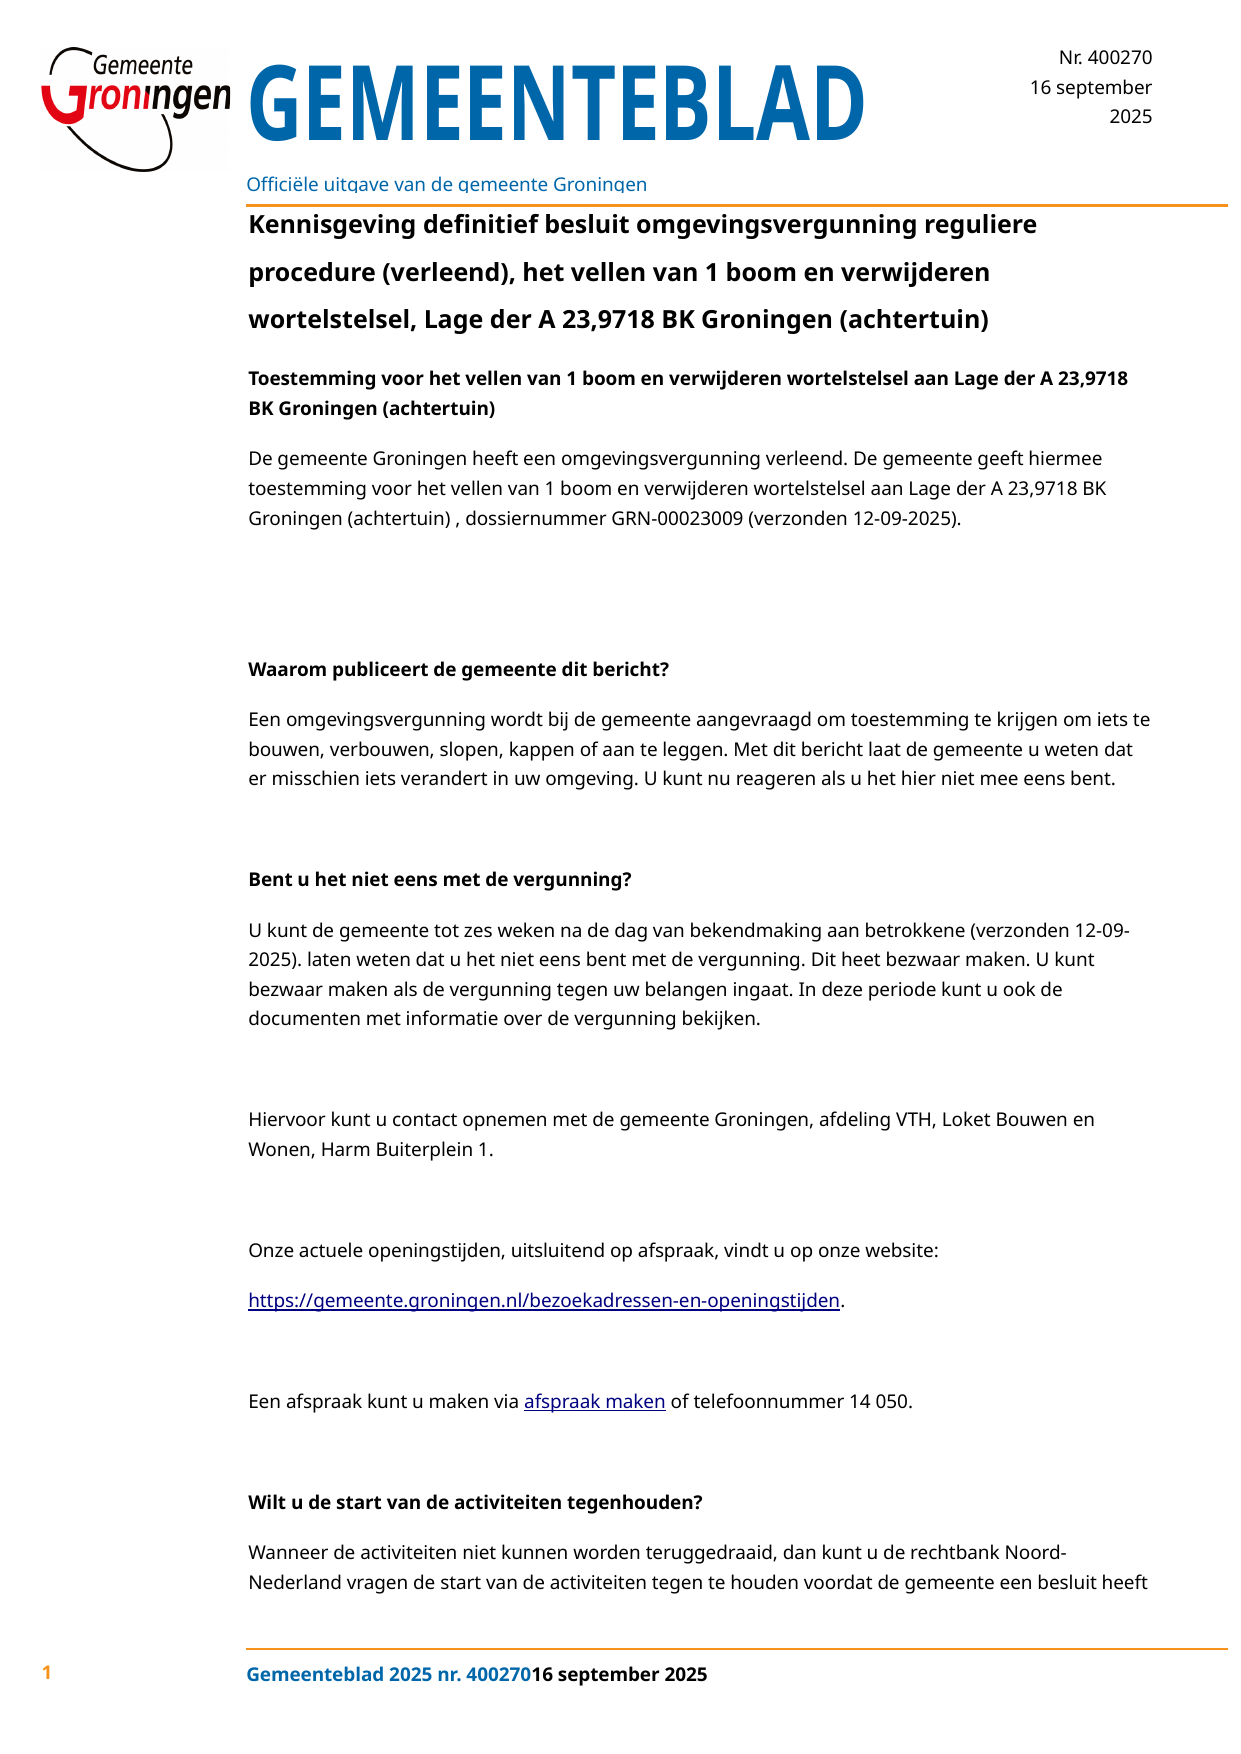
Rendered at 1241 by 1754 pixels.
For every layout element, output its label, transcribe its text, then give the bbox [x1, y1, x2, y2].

text Kennisgeving definitief besluit omgevingsvergunning reguliere procedure (verleend), het vellen van 1 boom en verwijderen wortelstelsel, Lage der A 23,9718 BK Groningen (achtertuin) [248, 207, 1152, 336]
text Onze actuele openingstijden, uitsluitend op afspraak, vindt u op onze website: [248, 1237, 1152, 1262]
text De gemeente Groningen heeft een omgevingsvergunning verleend. De gemeente geeft hiermee toestemming voor het vellen van 1 boom en verwijderen wortelstelsel aan Lage der A 23,9718 BK Groningen (achtertuin) , dossiernummer GRN-00023009 (verzonden 12-09-2025). [248, 446, 1152, 530]
text U kunt de gemeente tot zes weken na de dag van bekendmaking aan betrokkene (verzonden 12-09-2025). laten weten dat u het niet eens bent met de vergunning. Dit heet bezwaar maken. U kunt bezwaar maken als de vergunning tegen uw belangen ingaat. In deze periode kunt u ook de documenten met informatie over de vergunning bekijken. [248, 917, 1152, 1031]
text Een omgevingsvergunning wordt bij de gemeente aangevraagd om toestemming te krijgen om iets te bouwen, verbouwen, slopen, kappen of aan te leggen. Met dit bericht laat de gemeente u weten dat er misschien iets verandert in uw omgeving. U kunt nu reageren als u het hier niet mee eens bent. [248, 706, 1152, 791]
text Wanneer de activiteiten niet kunnen worden teruggedraaid, dan kunt u de rechtbank Noord-Nederland vragen de start van de activiteiten tegen te houden voordat de gemeente een besluit heeft [248, 1539, 1152, 1594]
text Waarom publiceert de gemeente dit bericht? [248, 656, 1152, 682]
text Bent u het niet eens met de vergunning? [248, 866, 1152, 892]
text Toestemming voor het vellen van 1 boom en verwijderen wortelstelsel aan Lage der A 23,9718 BK Groningen (achtertuin) [248, 366, 1152, 421]
text Hiervoor kunt u contact opnemen met de gemeente Groningen, afdeling VTH, Loket Bouwen en Wonen, Harm Buiterplein 1. [248, 1106, 1152, 1162]
picture [41, 47, 231, 172]
text Een afspraak kunt u maken via afspraak maken of telefoonnummer 14 050. [248, 1388, 1152, 1414]
text https://gemeente.groningen.nl/bezoekadressen-en-openingstijden. [248, 1287, 1152, 1313]
text Wilt u de start van de activiteiten tegenhouden? [248, 1489, 1152, 1514]
